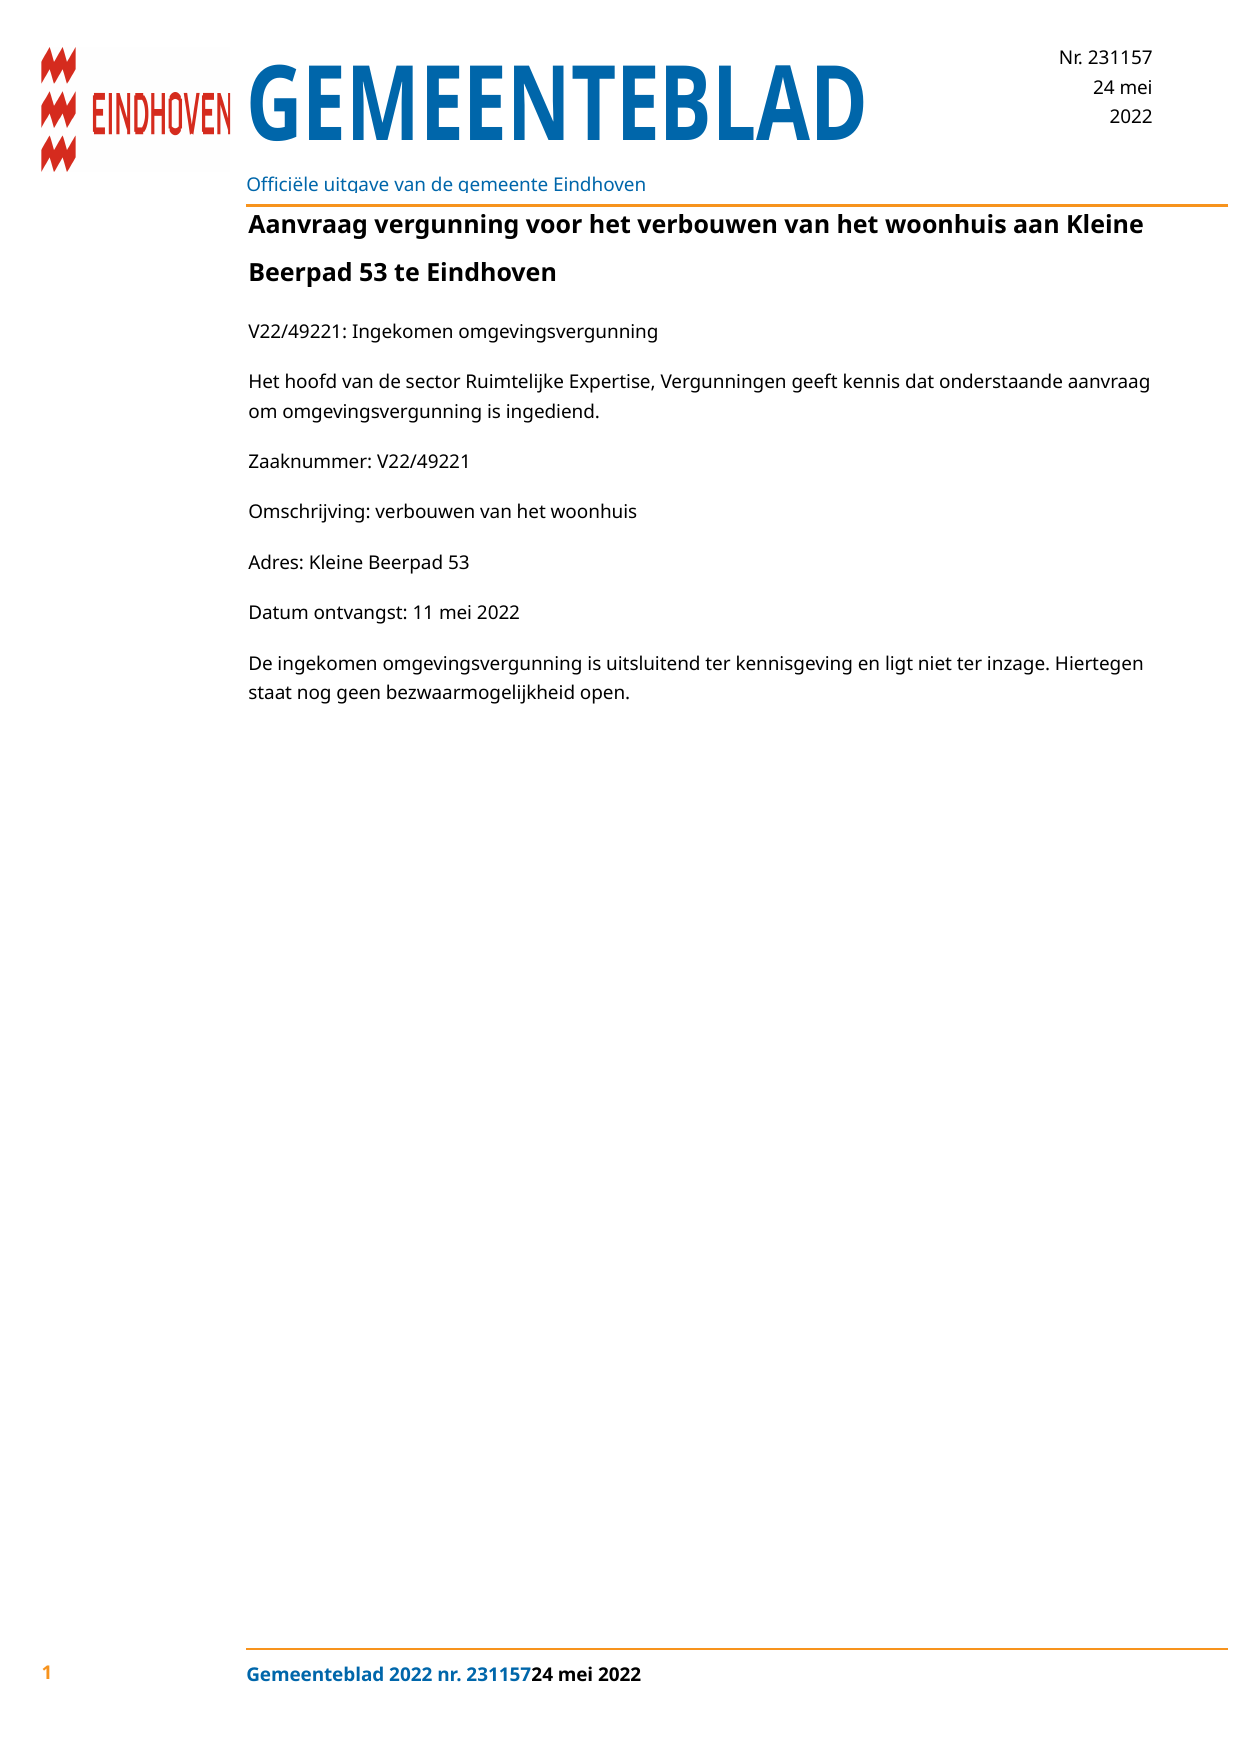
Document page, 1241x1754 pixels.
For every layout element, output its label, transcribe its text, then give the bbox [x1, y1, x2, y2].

text Omschrijving: verbouwen van het woonhuis [248, 499, 1152, 524]
text Aanvraag vergunning voor het verbouwen van het woonhuis aan Kleine Beerpad 53 te Eindhoven [248, 207, 1152, 288]
text Datum ontvangst: 11 mei 2022 [248, 599, 1152, 625]
text Het hoofd van de sector Ruimtelijke Expertise, Vergunningen geeft kennis dat onderstaande aanvraag om omgevingsvergunning is ingediend. [248, 368, 1152, 424]
picture [41, 47, 231, 172]
text V22/49221: Ingekomen omgevingsvergunning [248, 318, 1152, 344]
text Adres: Kleine Beerpad 53 [248, 549, 1152, 575]
text De ingekomen omgevingsvergunning is uitsluitend ter kennisgeving en ligt niet ter inzage. Hiertegen staat nog geen bezwaarmogelijkheid open. [248, 650, 1152, 705]
text Zaaknummer: V22/49221 [248, 448, 1152, 474]
